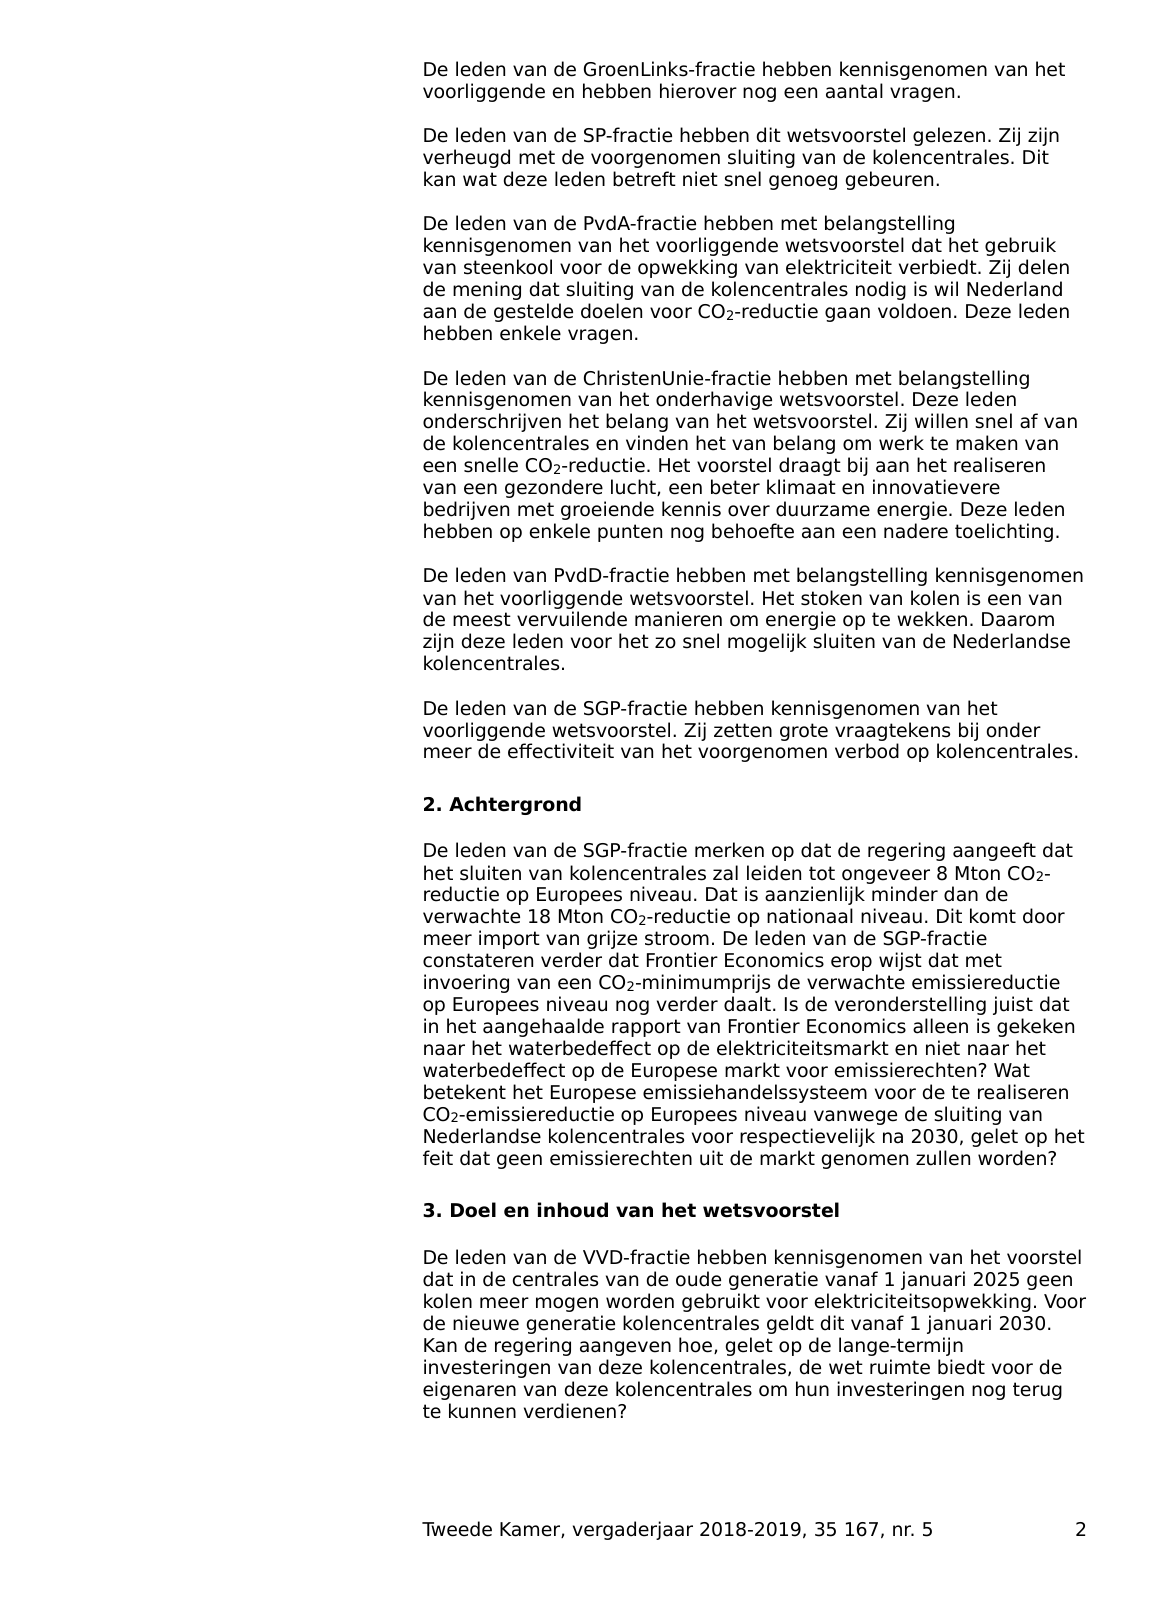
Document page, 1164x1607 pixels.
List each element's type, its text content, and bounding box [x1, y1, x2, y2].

subtitle 3. Doel en inhoud van het wetsvoorstel [422, 1200, 1087, 1222]
text De leden van de ChristenUnie-fractie hebben met belangstelling kennisgenomen van het onderhavige wetsvoorstel. Deze leden onderschrijven het belang van het wetsvoorstel. Zij willen snel af van de kolencentrales en vinden het van belang om werk te maken van een snelle CO2-reductie. Het voorstel draagt bij aan het realiseren van een gezondere lucht, een beter klimaat en innovatievere bedrijven met groeiende kennis over duurzame energie. Deze leden hebben op enkele punten nog behoefte aan een nadere toelichting. [422, 367, 1087, 543]
text De leden van PvdD-fractie hebben met belangstelling kennisgenomen van het voorliggende wetsvoorstel. Het stoken van kolen is een van de meest vervuilende manieren om energie op te wekken. Daarom zijn deze leden voor het zo snel mogelijk sluiten van de Nederlandse kolencentrales. [422, 565, 1087, 675]
text De leden van de GroenLinks-fractie hebben kennisgenomen van het voorliggende en hebben hierover nog een aantal vragen. [422, 59, 1087, 103]
text De leden van de PvdA-fractie hebben met belangstelling kennisgenomen van het voorliggende wetsvoorstel dat het gebruik van steenkool voor de opwekking van elektriciteit verbiedt. Zij delen de mening dat sluiting van de kolencentrales nodig is wil Nederland aan de gestelde doelen voor CO2-reductie gaan voldoen. Deze leden hebben enkele vragen. [422, 213, 1087, 345]
text De leden van de VVD-fractie hebben kennisgenomen van het voorstel dat in de centrales van de oude generatie vanaf 1 januari 2025 geen kolen meer mogen worden gebruikt voor elektriciteitsopwekking. Voor de nieuwe generatie kolencentrales geldt dit vanaf 1 januari 2030. Kan de regering aangeven hoe, gelet op de lange-termijn investeringen van deze kolencentrales, de wet ruimte biedt voor de eigenaren van deze kolencentrales om hun investeringen nog terug te kunnen verdienen? [422, 1247, 1087, 1423]
subtitle 2. Achtergrond [422, 793, 1087, 815]
text De leden van de SGP-fractie merken op dat de regering aangeeft dat het sluiten van kolencentrales zal leiden tot ongeveer 8 Mton CO2-reductie op Europees niveau. Dat is aanzienlijk minder dan de verwachte 18 Mton CO2-reductie op nationaal niveau. Dit komt door meer import van grijze stroom. De leden van de SGP-fractie constateren verder dat Frontier Economics erop wijst dat met invoering van een CO2-minimumprijs de verwachte emissiereductie op Europees niveau nog verder daalt. Is de veronderstelling juist dat in het aangehaalde rapport van Frontier Economics alleen is gekeken naar het waterbedeffect op de elektriciteitsmarkt en niet naar het waterbedeffect op de Europese markt voor emissierechten? Wat betekent het Europese emissiehandelssysteem voor de te realiseren CO2-emissiereductie op Europees niveau vanwege de sluiting van Nederlandse kolencentrales voor respectievelijk na 2030, gelet op het feit dat geen emissierechten uit de markt genomen zullen worden? [422, 840, 1087, 1170]
text De leden van de SGP-fractie hebben kennisgenomen van het voorliggende wetsvoorstel. Zij zetten grote vraagtekens bij onder meer de effectiviteit van het voorgenomen verbod op kolencentrales. [422, 697, 1087, 763]
text De leden van de SP-fractie hebben dit wetsvoorstel gelezen. Zij zijn verheugd met de voorgenomen sluiting van de kolencentrales. Dit kan wat deze leden betreft niet snel genoeg gebeuren. [422, 125, 1087, 191]
